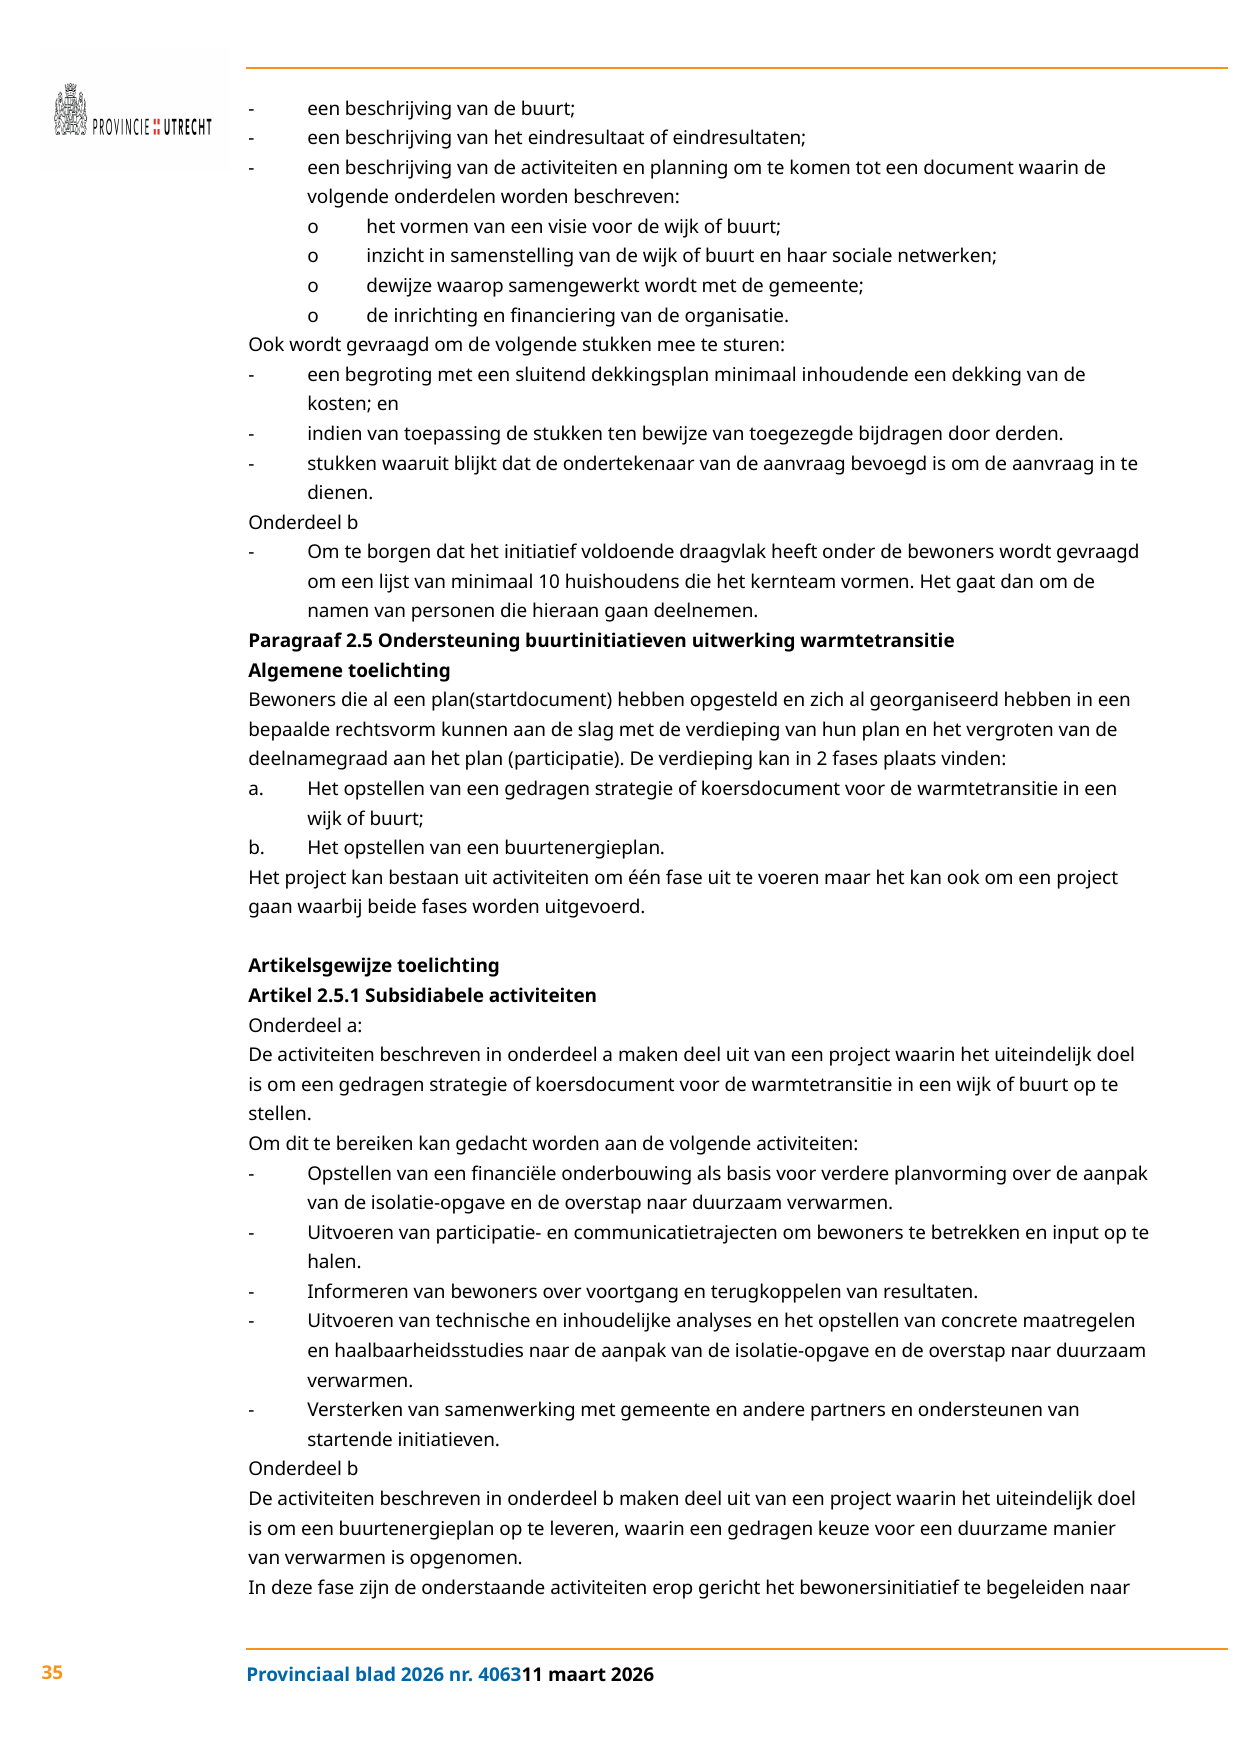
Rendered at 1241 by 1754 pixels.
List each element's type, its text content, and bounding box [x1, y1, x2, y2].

list dewijze waarop samengewerkt wordt met de gemeente; [307, 272, 1152, 298]
text Bewoners die al een plan(startdocument) hebben opgesteld en zich al georganiseerd hebben in een bepaalde rechtsvorm kunnen aan de slag met de verdieping van hun plan en het vergroten van de deelnamegraad aan het plan (participatie). De verdieping kan in 2 fases plaats vinden: [248, 686, 1152, 771]
list Informeren van bewoners over voortgang en terugkoppelen van resultaten. [248, 1278, 1152, 1304]
text Artikel 2.5.1 Subsidiabele activiteiten [248, 982, 1152, 1008]
list de inrichting en financiering van de organisatie. [307, 302, 1152, 328]
text Algemene toelichting [248, 657, 1152, 683]
text Paragraaf 2.5 Ondersteuning buurtinitiatieven uitwerking warmtetransitie [248, 627, 1152, 653]
text Artikelsgewijze toelichting [248, 953, 1152, 978]
text Om dit te bereiken kan gedacht worden aan de volgende activiteiten: [248, 1130, 1152, 1156]
picture [41, 47, 231, 172]
list Uitvoeren van technische en inhoudelijke analyses en het opstellen van concrete maatregelen en haalbaarheidsstudies naar de aanpak van de isolatie-opgave en de overstap naar duurzaam verwarmen. [248, 1308, 1152, 1393]
list Uitvoeren van participatie- en communicatietrajecten om bewoners te betrekken en input op te halen. [248, 1219, 1152, 1274]
list inzicht in samenstelling van de wijk of buurt en haar sociale netwerken; [307, 243, 1152, 268]
list een beschrijving van de activiteiten en planning om te komen tot een document waarin de volgende onderdelen worden beschreven: [248, 154, 1152, 209]
text Onderdeel b [248, 509, 1152, 535]
list een begroting met een sluitend dekkingsplan minimaal inhoudende een dekking van de kosten; en [248, 361, 1152, 416]
list Versterken van samenwerking met gemeente en andere partners en ondersteunen van startende initiatieven. [248, 1396, 1152, 1452]
list Opstellen van een financiële onderbouwing als basis voor verdere planvorming over de aanpak van de isolatie-opgave en de overstap naar duurzaam verwarmen. [248, 1160, 1152, 1215]
list Het opstellen van een gedragen strategie of koersdocument voor de warmtetransitie in een wijk of buurt; [248, 775, 1152, 831]
text De activiteiten beschreven in onderdeel a maken deel uit van een project waarin het uiteindelijk doel is om een gedragen strategie of koersdocument voor de warmtetransitie in een wijk of buurt op te stellen. [248, 1041, 1152, 1126]
list Om te borgen dat het initiatief voldoende draagvlak heeft onder de bewoners wordt gevraagd om een lijst van minimaal 10 huishoudens die het kernteam vormen. Het gaat dan om de namen van personen die hieraan gaan deelnemen. [248, 538, 1152, 623]
list een beschrijving van de buurt; [248, 95, 1152, 121]
text In deze fase zijn de onderstaande activiteiten erop gericht het bewonersinitiatief te begeleiden naar [248, 1574, 1152, 1600]
list stukken waaruit blijkt dat de ondertekenaar van de aanvraag bevoegd is om de aanvraag in te dienen. [248, 450, 1152, 505]
list het vormen van een visie voor de wijk of buurt; [307, 213, 1152, 239]
text Onderdeel b [248, 1456, 1152, 1481]
text De activiteiten beschreven in onderdeel b maken deel uit van een project waarin het uiteindelijk doel is om een buurtenergieplan op te leveren, waarin een gedragen keuze voor een duurzame manier van verwarmen is opgenomen. [248, 1485, 1152, 1570]
text Het project kan bestaan uit activiteiten om één fase uit te voeren maar het kan ook om een project gaan waarbij beide fases worden uitgevoerd. [248, 864, 1152, 919]
text Ook wordt gevraagd om de volgende stukken mee te sturen: [248, 331, 1152, 357]
list Het opstellen van een buurtenergieplan. [248, 834, 1152, 860]
list een beschrijving van het eindresultaat of eindresultaten; [248, 124, 1152, 150]
list indien van toepassing de stukken ten bewijze van toegezegde bijdragen door derden. [248, 420, 1152, 446]
text Onderdeel a: [248, 1012, 1152, 1038]
